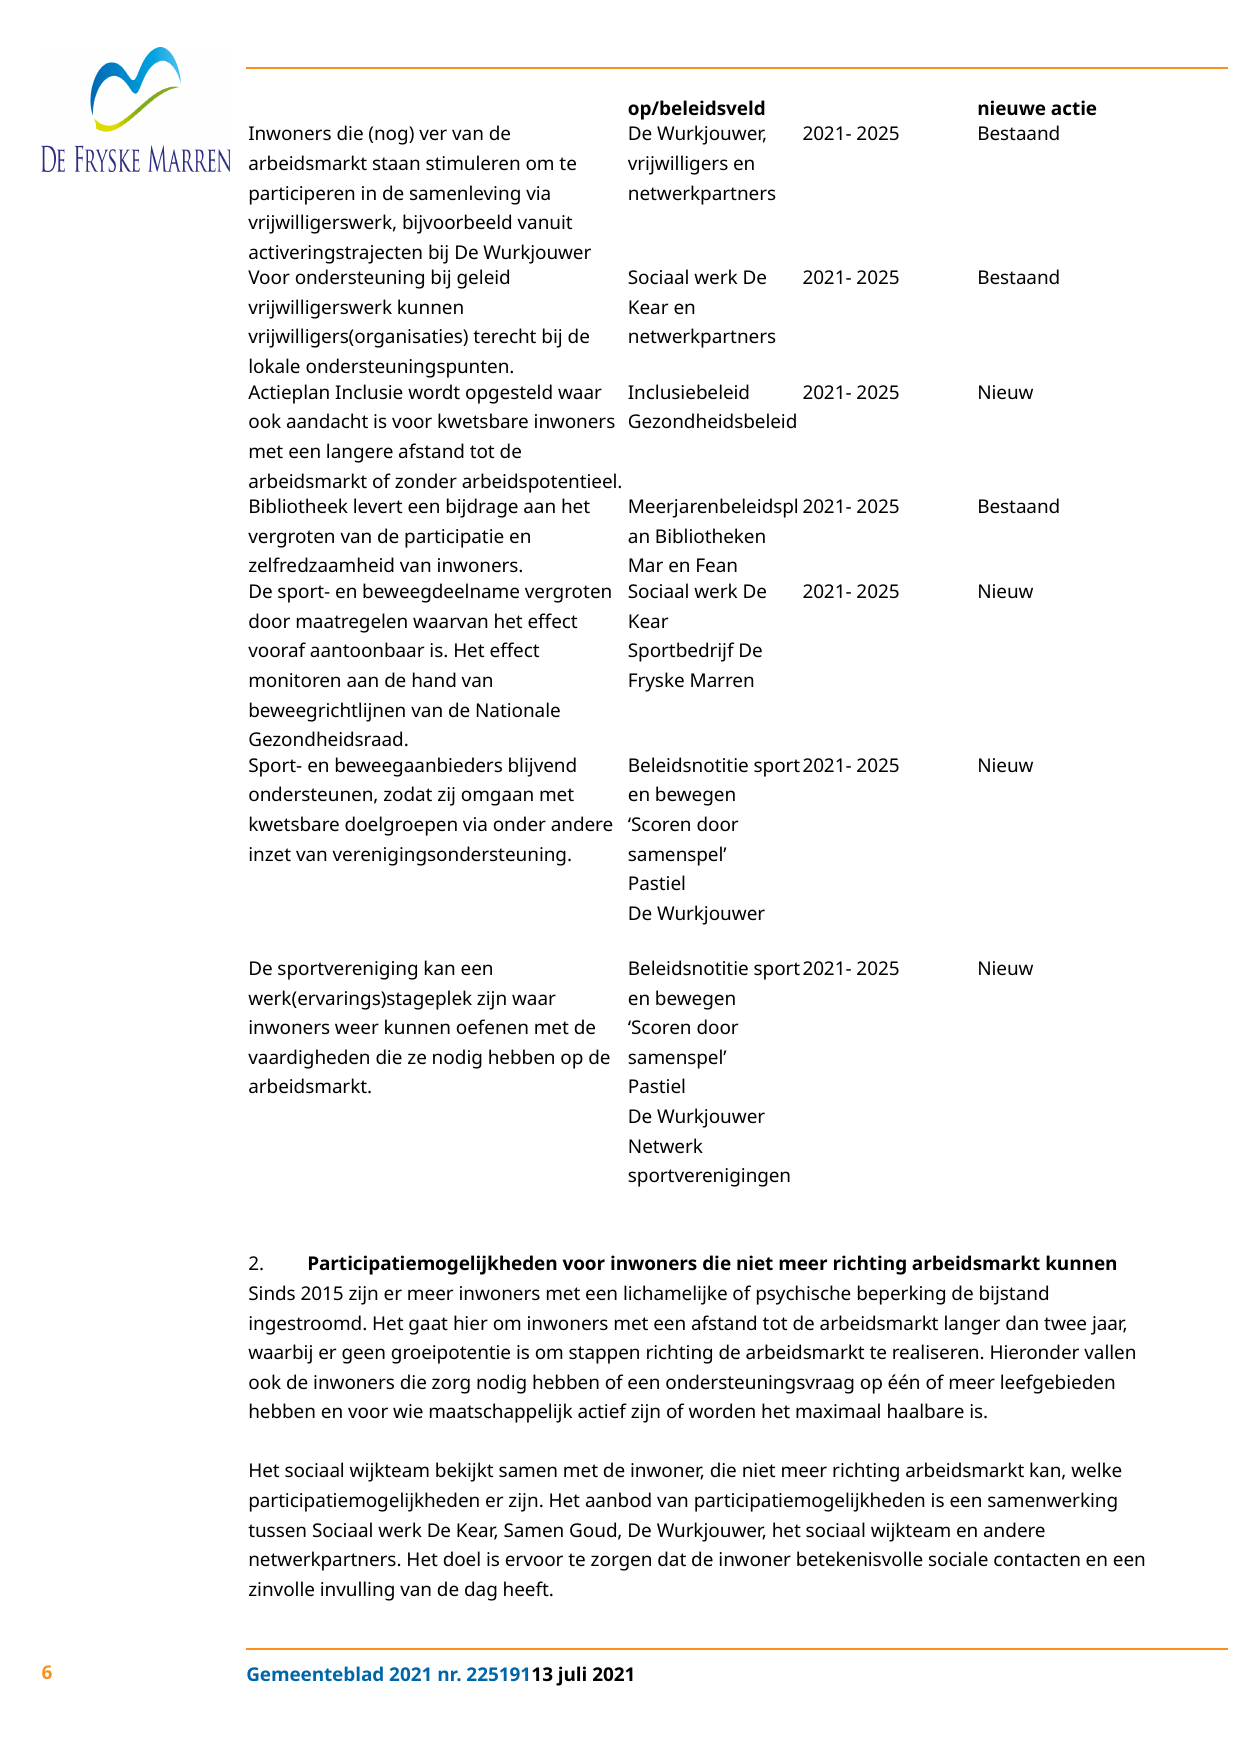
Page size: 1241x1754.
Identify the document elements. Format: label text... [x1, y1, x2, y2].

table_cell Beleidsnotitie sport en bewegen ‘Scoren door samenspel’ Pastiel De Wurkjouwer [628, 752, 802, 955]
table_cell Nieuw [977, 379, 1152, 493]
table_cell De sport- en beweegdeelname vergroten door maatregelen waarvan het effect vooraf aantoonbaar is. Het effect monitoren aan de hand van beweegrichtlijnen van de Nationale Gezondheidsraad. [248, 579, 628, 752]
table_cell Nieuw [977, 752, 1152, 955]
table_cell Beleidsnotitie sport en bewegen ‘Scoren door samenspel’ Pastiel De Wurkjouwer Netwerk sportverenigingen [628, 955, 802, 1218]
text Het sociaal wijkteam bekijkt samen met de inwoner, die niet meer richting arbeidsmarkt kan, welke participatiemogelijkheden er zijn. Het aanbod van participatiemogelijkheden is een samenwerking tussen Sociaal werk De Kear, Samen Goud, De Wurkjouwer, het sociaal wijkteam en andere netwerkpartners. Het doel is ervoor te zorgen dat de inwoner betekenisvolle sociale contacten en een zinvolle invulling van de dag heeft. [248, 1458, 1152, 1602]
table_cell Nieuw [977, 955, 1152, 1218]
table_cell Nieuw [977, 579, 1152, 752]
table_cell Bestaand [977, 265, 1152, 379]
table_cell 2021- 2025 [802, 379, 977, 493]
table_cell 2021- 2025 [802, 752, 977, 955]
text Sinds 2015 zijn er meer inwoners met een lichamelijke of psychische beperking de bijstand ingestroomd. Het gaat hier om inwoners met een afstand tot de arbeidsmarkt langer dan twee jaar, waarbij er geen groeipotentie is om stappen richting de arbeidsmarkt te realiseren. Hieronder vallen ook de inwoners die zorg nodig hebben of een ondersteuningsvraag op één of meer leefgebieden hebben en voor wie maatschappelijk actief zijn of worden het maximaal haalbare is. [248, 1280, 1152, 1424]
table_cell Sport- en beweegaanbieders blijvend ondersteunen, zodat zij omgaan met kwetsbare doelgroepen via onder andere inzet van verenigingsondersteuning. [248, 752, 628, 955]
table_cell Inwoners die (nog) ver van de arbeidsmarkt staan stimuleren om te participeren in de samenleving via vrijwilligerswerk, bijvoorbeeld vanuit activeringstrajecten bij De Wurkjouwer [248, 121, 628, 264]
table_cell Sociaal werk De Kear en netwerkpartners [628, 265, 802, 379]
table_cell 2021- 2025 [802, 494, 977, 578]
table_cell 2021- 2025 [802, 579, 977, 752]
table_cell 2021- 2025 [802, 121, 977, 264]
table_cell Actieplan Inclusie wordt opgesteld waar ook aandacht is voor kwetsbare inwoners met een langere afstand tot de arbeidsmarkt of zonder arbeidspotentieel. [248, 379, 628, 493]
table_cell nieuwe actie [977, 95, 1152, 121]
table_cell Meerjarenbeleidsplan Bibliotheken Mar en Fean [628, 494, 802, 578]
table_cell Voor ondersteuning bij geleid vrijwilligerswerk kunnen vrijwilligers(organisaties) terecht bij de lokale ondersteuningspunten. [248, 265, 628, 379]
table_cell De Wurkjouwer, vrijwilligers en netwerkpartners [628, 121, 802, 264]
table_cell 2021- 2025 [802, 265, 977, 379]
list Participatiemogelijkheden voor inwoners die niet meer richting arbeidsmarkt kunnen [248, 1251, 1152, 1276]
table_cell [802, 95, 977, 121]
table_cell op/beleidsveld [628, 95, 802, 121]
table_cell Inclusiebeleid Gezondheidsbeleid [628, 379, 802, 493]
table_cell Sociaal werk De Kear Sportbedrijf De Fryske Marren [628, 579, 802, 752]
picture [41, 47, 231, 172]
table_cell [248, 95, 628, 121]
table_cell 2021- 2025 [802, 955, 977, 1218]
table_cell Bestaand [977, 494, 1152, 578]
table_cell Bestaand [977, 121, 1152, 264]
table_cell De sportvereniging kan een werk(ervarings)stageplek zijn waar inwoners weer kunnen oefenen met de vaardigheden die ze nodig hebben op de arbeidsmarkt. [248, 955, 628, 1218]
table_cell Bibliotheek levert een bijdrage aan het vergroten van de participatie en zelfredzaamheid van inwoners. [248, 494, 628, 578]
